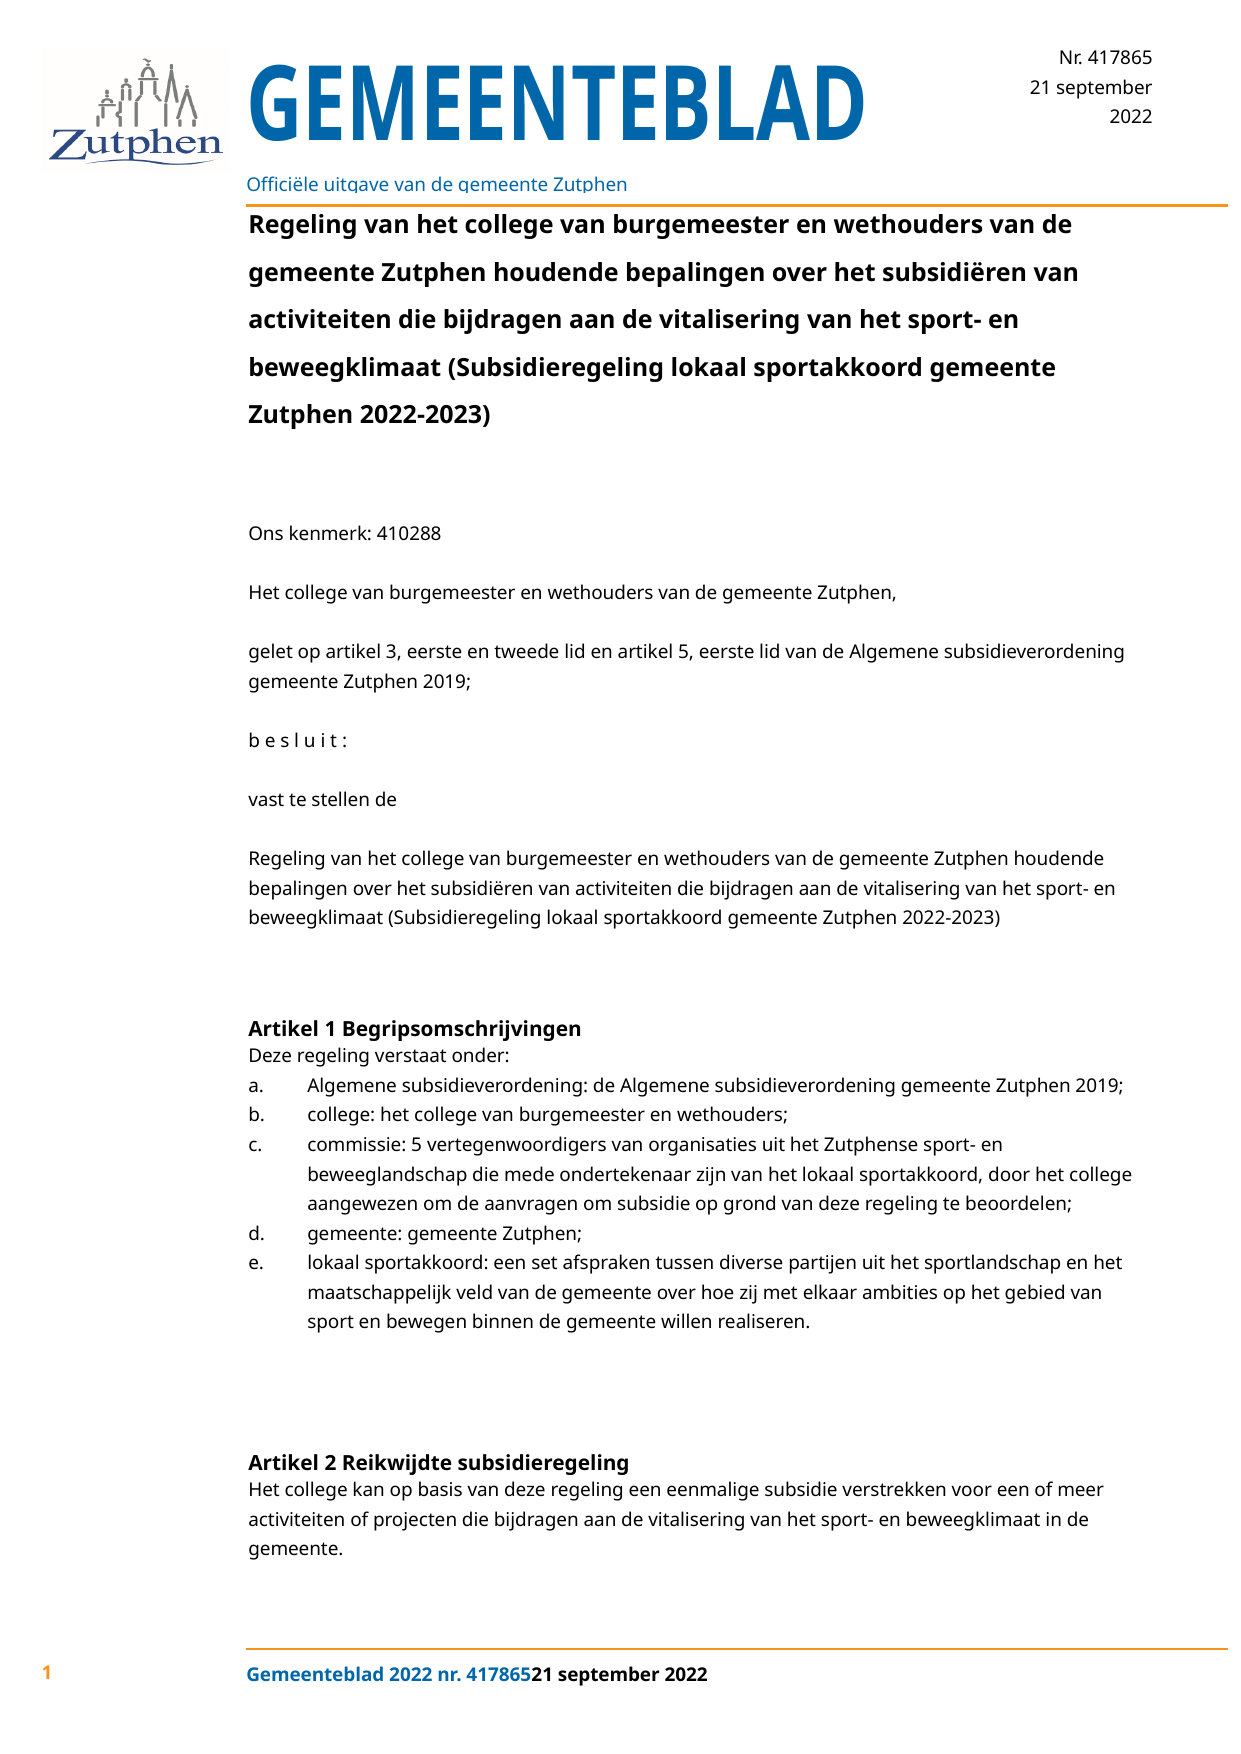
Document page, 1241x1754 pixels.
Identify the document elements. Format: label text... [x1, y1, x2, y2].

list commissie: 5 vertegenwoordigers van organisaties uit het Zutphense sport- en beweeglandschap die mede ondertekenaar zijn van het lokaal sportakkoord, door het college aangewezen om de aanvragen om subsidie op grond van deze regeling te beoordelen; [248, 1131, 1152, 1216]
text b e s l u i t : [248, 727, 1152, 753]
text Het college kan op basis van deze regeling een eenmalige subsidie verstrekken voor een of meer activiteiten of projecten die bijdragen aan de vitalisering van het sport- en beweegklimaat in de gemeente. [248, 1476, 1152, 1561]
list Algemene subsidieverordening: de Algemene subsidieverordening gemeente Zutphen 2019; [248, 1072, 1152, 1098]
text Deze regeling verstaat onder: [248, 1042, 1152, 1068]
picture [41, 47, 231, 172]
list gemeente: gemeente Zutphen; [248, 1220, 1152, 1246]
text gelet op artikel 3, eerste en tweede lid en artikel 5, eerste lid van de Algemene subsidieverordening gemeente Zutphen 2019; [248, 638, 1152, 693]
text Artikel 2 Reikwijdte subsidieregeling [248, 1448, 1152, 1476]
text Regeling van het college van burgemeester en wethouders van de gemeente Zutphen houdende bepalingen over het subsidiëren van activiteiten die bijdragen aan de vitalisering van het sport- en beweegklimaat (Subsidieregeling lokaal sportakkoord gemeente Zutphen 2022-2023) [248, 845, 1152, 930]
text Artikel 1 Begripsomschrijvingen [248, 1014, 1152, 1042]
list college: het college van burgemeester en wethouders; [248, 1102, 1152, 1127]
text Regeling van het college van burgemeester en wethouders van de gemeente Zutphen houdende bepalingen over het subsidiëren van activiteiten die bijdragen aan de vitalisering van het sport- en beweegklimaat (Subsidieregeling lokaal sportakkoord gemeente Zutphen 2022-2023) [248, 207, 1152, 431]
text Het college van burgemeester en wethouders van de gemeente Zutphen, [248, 579, 1152, 605]
text vast te stellen de [248, 786, 1152, 812]
text Ons kenmerk: 410288 [248, 520, 1152, 546]
list lokaal sportakkoord: een set afspraken tussen diverse partijen uit het sportlandschap en het maatschappelijk veld van de gemeente over hoe zij met elkaar ambities op het gebied van sport en bewegen binnen de gemeente willen realiseren. [248, 1249, 1152, 1334]
